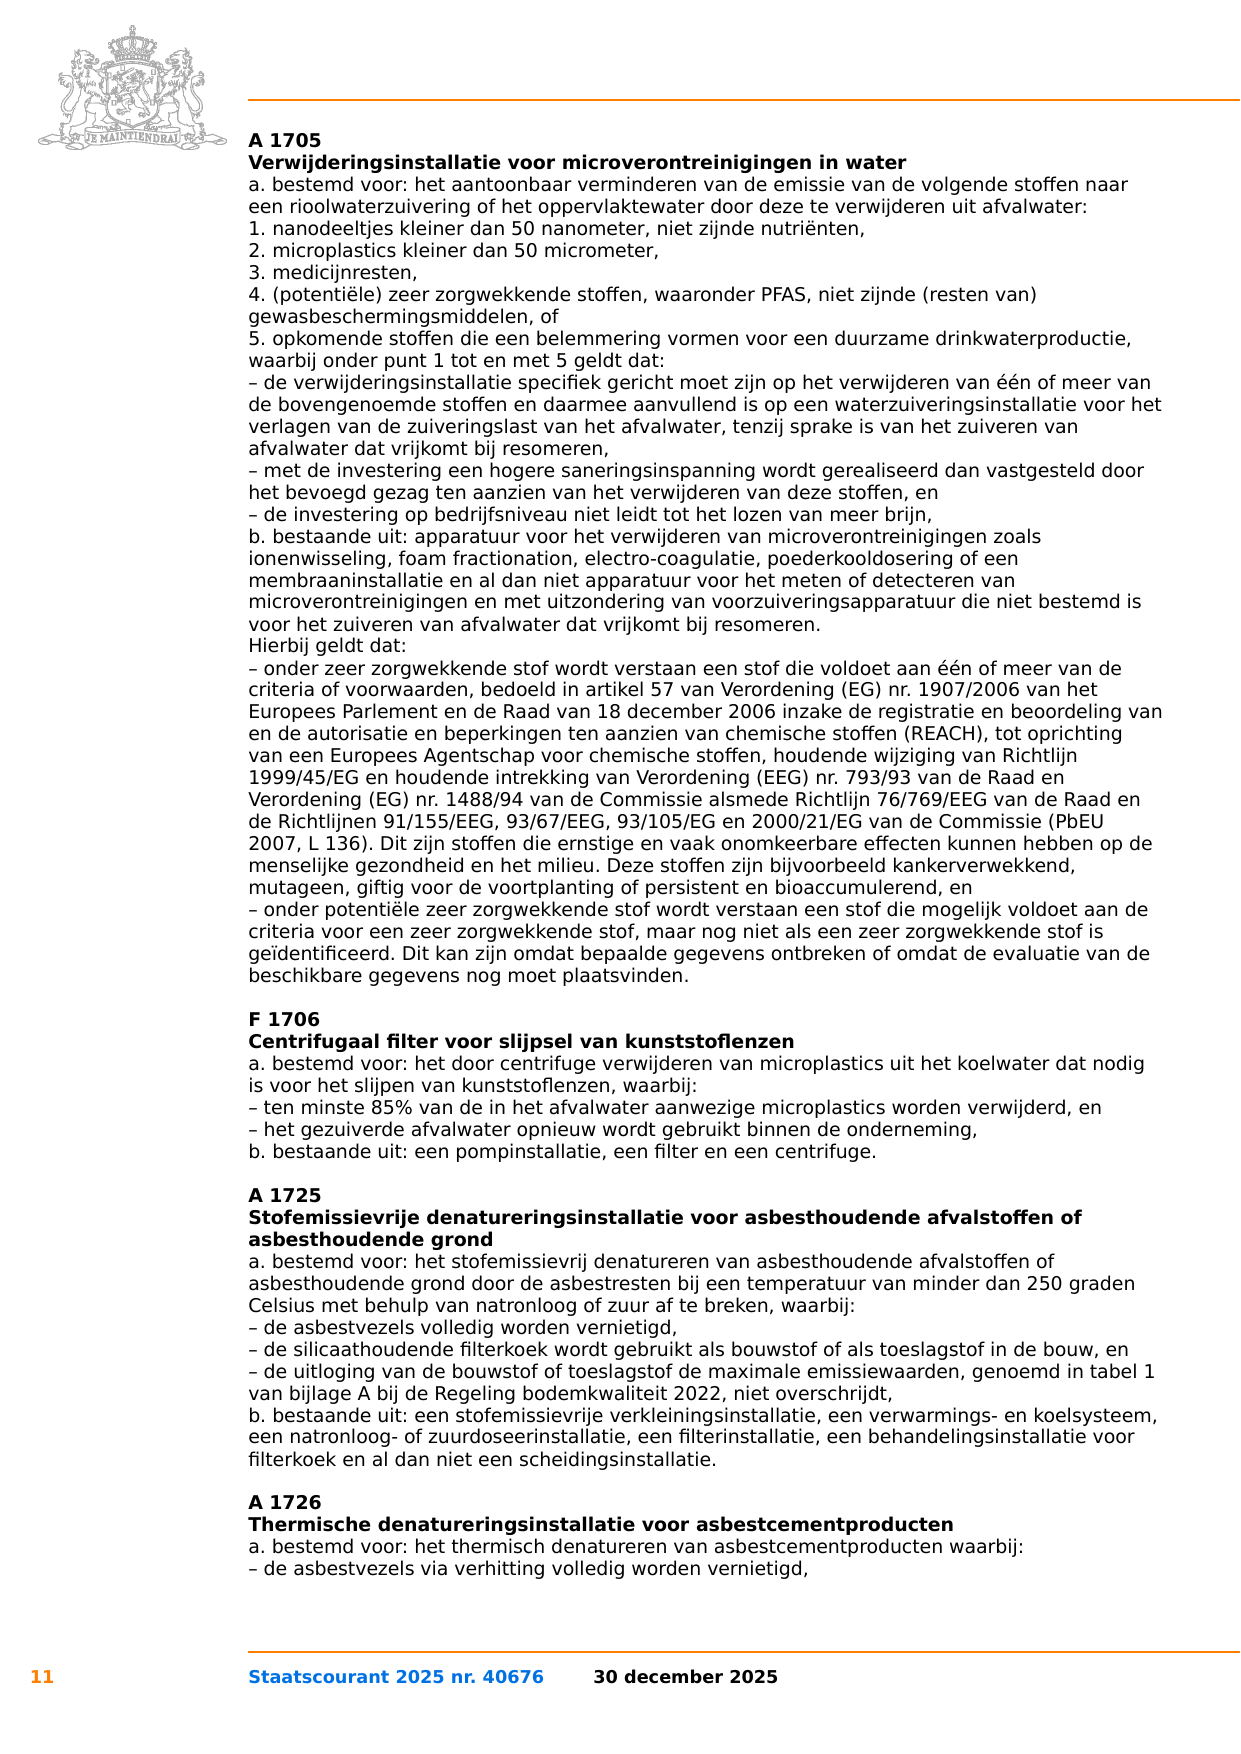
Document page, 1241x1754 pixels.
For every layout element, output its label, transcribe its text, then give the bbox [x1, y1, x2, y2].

text A 1705 [248, 130, 1163, 152]
text – onder zeer zorgwekkende stof wordt verstaan een stof die voldoet aan één of meer van de criteria of voorwaarden, bedoeld in artikel 57 van Verordening (EG) nr. 1907/2006 van het Europees Parlement en de Raad van 18 december 2006 inzake de registratie en beoordeling van en de autorisatie en beperkingen ten aanzien van chemische stoffen (REACH), tot oprichting van een Europees Agentschap voor chemische stoffen, houdende wijziging van Richtlijn 1999/45/EG en houdende intrekking van Verordening (EEG) nr. 793/93 van de Raad en Verordening (EG) nr. 1488/94 van de Commissie alsmede Richtlijn 76/769/EEG van de Raad en de Richtlijnen 91/155/EEG, 93/67/EEG, 93/105/EG en 2000/21/EG van de Commissie (PbEU 2007, L 136). Dit zijn stoffen die ernstige en vaak onomkeerbare effecten kunnen hebben op de menselijke gezondheid en het milieu. Deze stoffen zijn bijvoorbeeld kankerverwekkend, mutageen, giftig voor de voortplanting of persistent en bioaccumulerend, en [248, 657, 1163, 899]
text 5. opkomende stoffen die een belemmering vormen voor een duurzame drinkwaterproductie, [248, 328, 1163, 350]
text – de asbestvezels volledig worden vernietigd, [248, 1317, 1163, 1338]
text – de verwijderingsinstallatie specifiek gericht moet zijn op het verwijderen van één of meer van de bovengenoemde stoffen en daarmee aanvullend is op een waterzuiveringsinstallatie voor het verlagen van de zuiveringslast van het afvalwater, tenzij sprake is van het zuiveren van afvalwater dat vrijkomt bij resomeren, [248, 372, 1163, 459]
text Verwijderingsinstallatie voor microverontreinigingen in water [248, 152, 1163, 174]
text Stofemissievrije denatureringsinstallatie voor asbesthoudende afvalstoffen of asbesthoudende grond [248, 1207, 1163, 1251]
text b. bestaande uit: een stofemissievrije verkleiningsinstallatie, een verwarmings- en koelsysteem, een natronloog- of zuurdoseerinstallatie, een filterinstallatie, een behandelingsinstallatie voor filterkoek en al dan niet een scheidingsinstallatie. [248, 1404, 1163, 1470]
text 3. medicijnresten, [248, 262, 1163, 284]
text 2. microplastics kleiner dan 50 micrometer, [248, 240, 1163, 262]
text – de uitloging van de bouwstof of toeslagstof de maximale emissiewaarden, genoemd in tabel 1 van bijlage A bij de Regeling bodemkwaliteit 2022, niet overschrijdt, [248, 1361, 1163, 1404]
text – het gezuiverde afvalwater opnieuw wordt gebruikt binnen de onderneming, [248, 1119, 1163, 1141]
text waarbij onder punt 1 tot en met 5 geldt dat: [248, 350, 1163, 372]
text – de investering op bedrijfsniveau niet leidt tot het lozen van meer brijn, [248, 503, 1163, 526]
text a. bestemd voor: het thermisch denatureren van asbestcementproducten waarbij: [248, 1536, 1163, 1558]
text A 1725 [248, 1185, 1163, 1207]
text – onder potentiële zeer zorgwekkende stof wordt verstaan een stof die mogelijk voldoet aan de criteria voor een zeer zorgwekkende stof, maar nog niet als een zeer zorgwekkende stof is geïdentificeerd. Dit kan zijn omdat bepaalde gegevens ontbreken of omdat de evaluatie van de beschikbare gegevens nog moet plaatsvinden. [248, 899, 1163, 987]
text – de asbestvezels via verhitting volledig worden vernietigd, [248, 1558, 1163, 1580]
text a. bestemd voor: het door centrifuge verwijderen van microplastics uit het koelwater dat nodig is voor het slijpen van kunststoflenzen, waarbij: [248, 1053, 1163, 1097]
text 1. nanodeeltjes kleiner dan 50 nanometer, niet zijnde nutriënten, [248, 218, 1163, 240]
text Centrifugaal filter voor slijpsel van kunststoflenzen [248, 1031, 1163, 1053]
text F 1706 [248, 1009, 1163, 1031]
text a. bestemd voor: het stofemissievrij denatureren van asbesthoudende afvalstoffen of asbesthoudende grond door de asbestresten bij een temperatuur van minder dan 250 graden Celsius met behulp van natronloog of zuur af te breken, waarbij: [248, 1251, 1163, 1317]
text – met de investering een hogere saneringsinspanning wordt gerealiseerd dan vastgesteld door het bevoegd gezag ten aanzien van het verwijderen van deze stoffen, en [248, 459, 1163, 503]
text Hierbij geldt dat: [248, 635, 1163, 657]
text A 1726 [248, 1492, 1163, 1514]
text a. bestemd voor: het aantoonbaar verminderen van de emissie van de volgende stoffen naar een rioolwaterzuivering of het oppervlaktewater door deze te verwijderen uit afvalwater: [248, 174, 1163, 218]
text b. bestaande uit: een pompinstallatie, een filter en een centrifuge. [248, 1141, 1163, 1163]
text – de silicaathoudende filterkoek wordt gebruikt als bouwstof of als toeslagstof in de bouw, en [248, 1338, 1163, 1361]
text Thermische denatureringsinstallatie voor asbestcementproducten [248, 1514, 1163, 1536]
picture [38, 25, 227, 150]
text 4. (potentiële) zeer zorgwekkende stoffen, waaronder PFAS, niet zijnde (resten van) gewasbeschermingsmiddelen, of [248, 284, 1163, 328]
text – ten minste 85% van de in het afvalwater aanwezige microplastics worden verwijderd, en [248, 1097, 1163, 1119]
text b. bestaande uit: apparatuur voor het verwijderen van microverontreinigingen zoals ionenwisseling, foam fractionation, electro-coagulatie, poederkooldosering of een membraaninstallatie en al dan niet apparatuur voor het meten of detecteren van microverontreinigingen en met uitzondering van voorzuiveringsapparatuur die niet bestemd is voor het zuiveren van afvalwater dat vrijkomt bij resomeren. [248, 526, 1163, 635]
